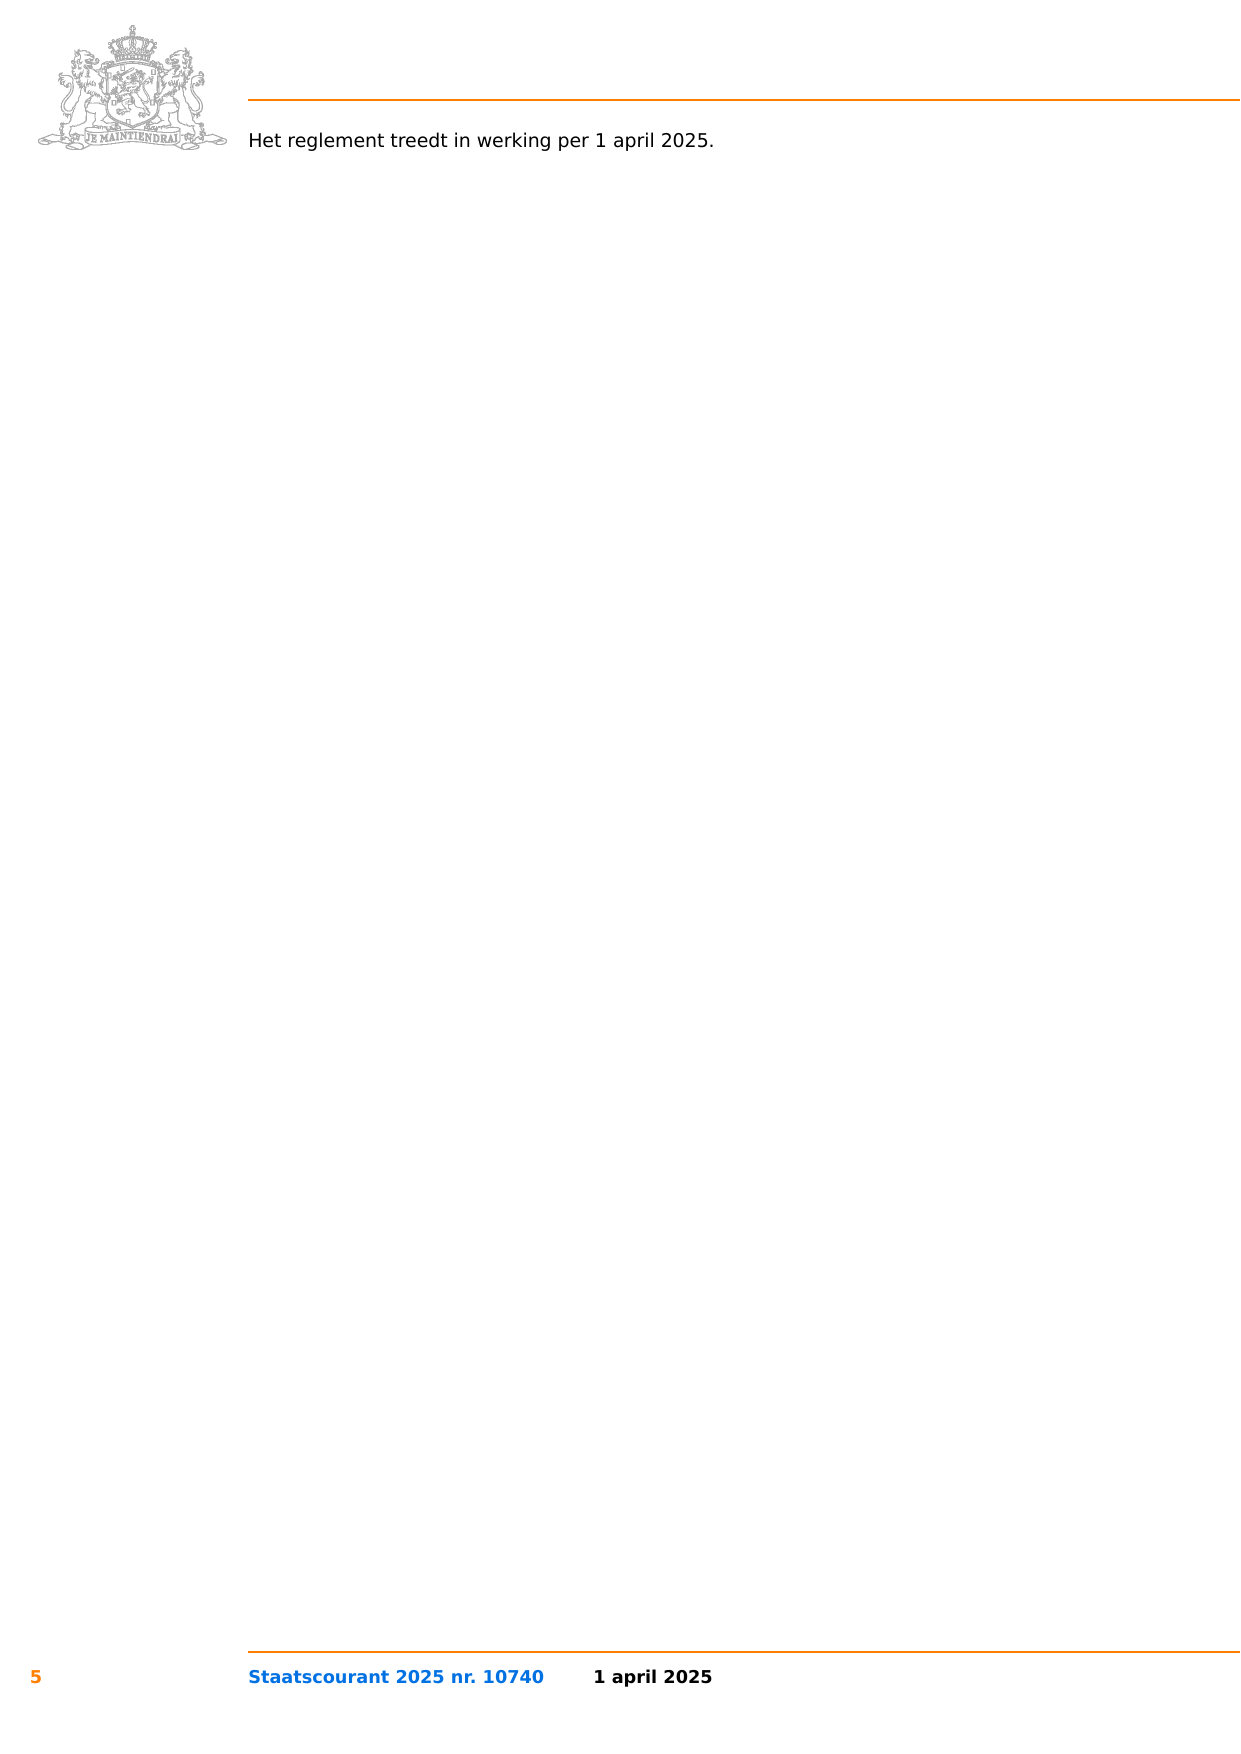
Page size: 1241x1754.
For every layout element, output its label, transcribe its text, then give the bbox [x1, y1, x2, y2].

text Het reglement treedt in werking per 1 april 2025. [248, 130, 1163, 152]
picture [38, 25, 227, 150]
